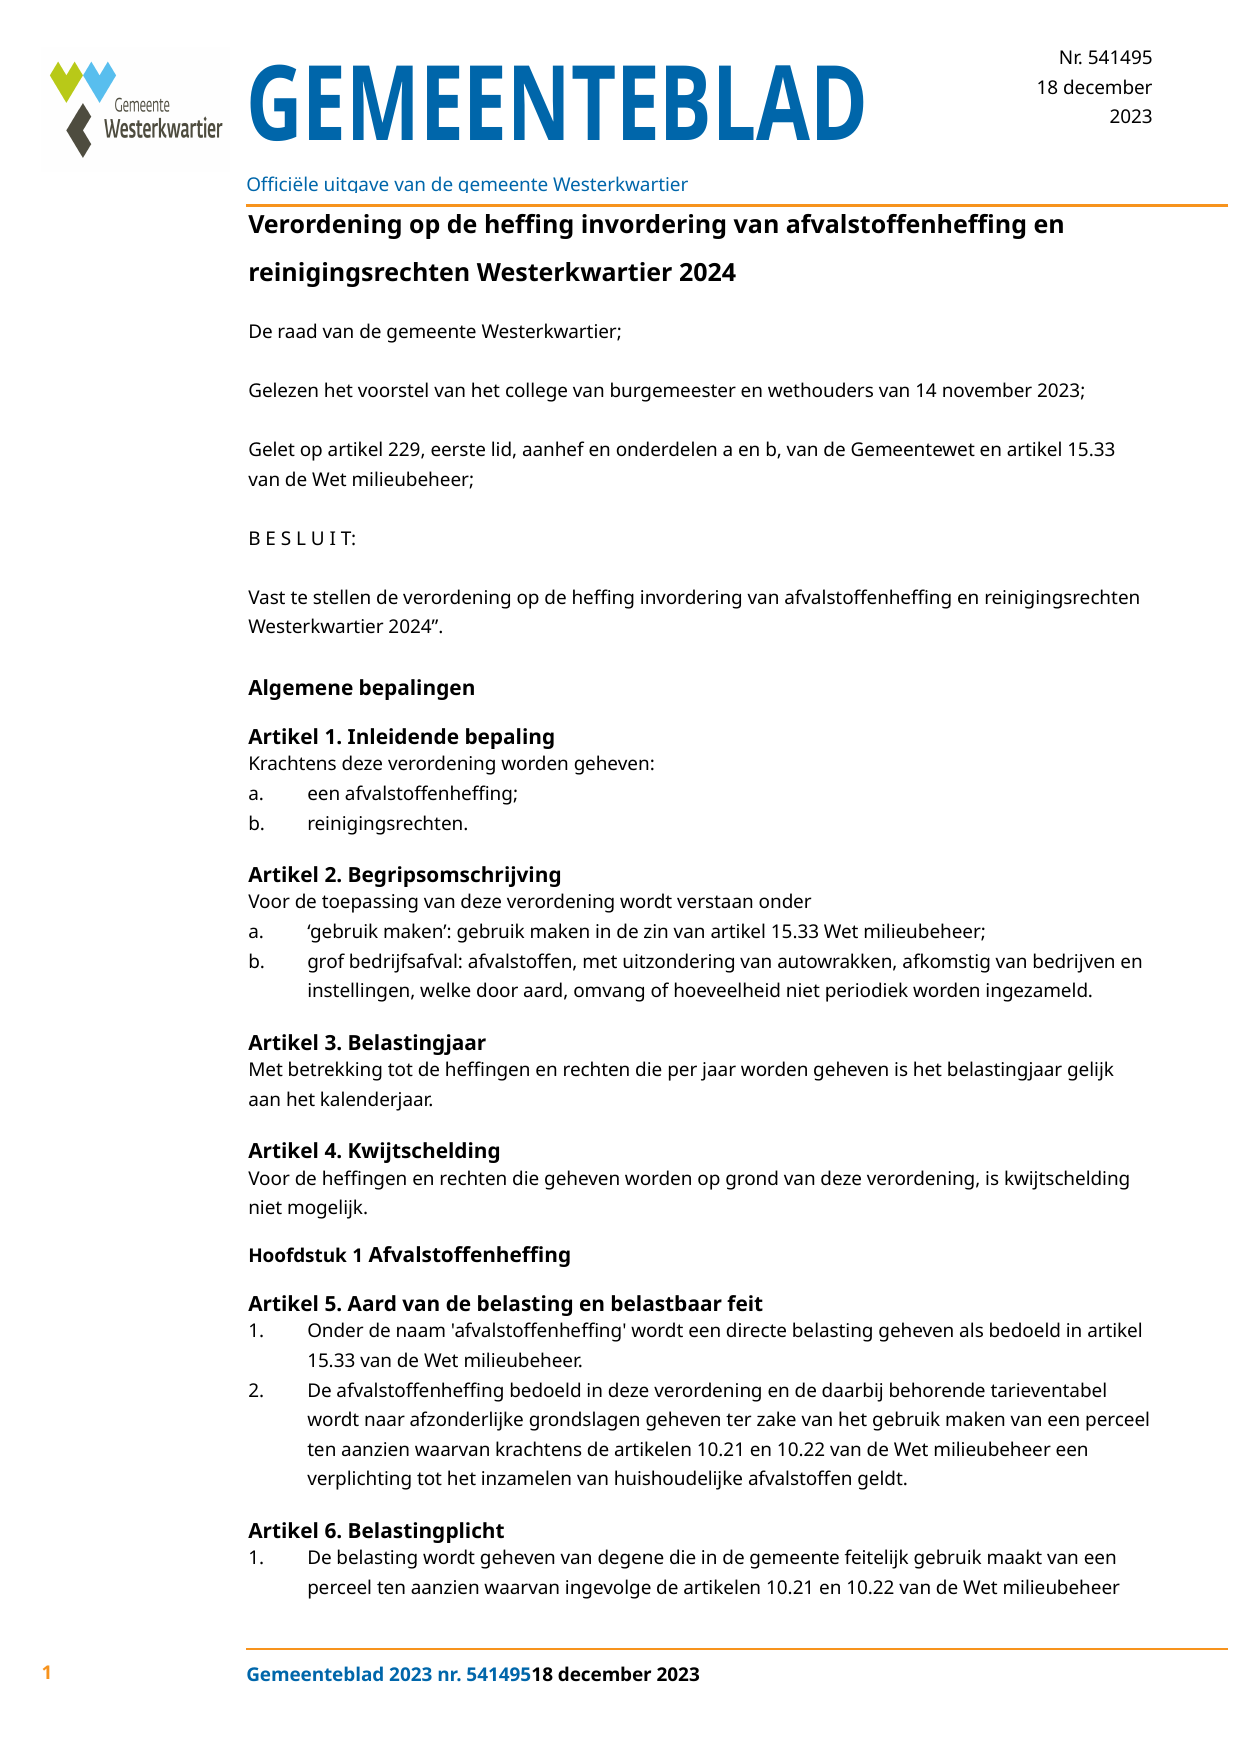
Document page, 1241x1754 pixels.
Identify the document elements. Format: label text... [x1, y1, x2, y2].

text Artikel 2. Begripsomschrijving [248, 860, 1152, 889]
list een afvalstoffenheffing; [248, 780, 1152, 806]
text De raad van de gemeente Westerkwartier; [248, 318, 1152, 344]
text Artikel 4. Kwijtschelding [248, 1136, 1152, 1165]
text Artikel 6. Belastingplicht [248, 1516, 1152, 1544]
text Gelezen het voorstel van het college van burgemeester en wethouders van 14 november 2023; [248, 377, 1152, 403]
text Voor de toepassing van deze verordening wordt verstaan onder [248, 889, 1152, 914]
text Algemene bepalingen [248, 673, 1152, 701]
list reinigingsrechten. [248, 810, 1152, 836]
list De afvalstoffenheffing bedoeld in deze verordening en de daarbij behorende tarieventabel wordt naar afzonderlijke grondslagen geheven ter zake van het gebruik maken van een perceel ten aanzien waarvan krachtens de artikelen 10.21 en 10.22 van de Wet milieubeheer een verplichting tot het inzamelen van huishoudelijke afvalstoffen geldt. [248, 1377, 1152, 1491]
list ‘gebruik maken’: gebruik maken in de zin van artikel 15.33 Wet milieubeheer; [248, 918, 1152, 944]
text Verordening op de heffing invordering van afvalstoffenheffing en reinigingsrechten Westerkwartier 2024 [248, 207, 1152, 288]
text Gelet op artikel 229, eerste lid, aanhef en onderdelen a en b, van de Gemeentewet en artikel 15.33 van de Wet milieubeheer; [248, 436, 1152, 492]
text Voor de heffingen en rechten die geheven worden op grond van deze verordening, is kwijtschelding niet mogelijk. [248, 1165, 1152, 1220]
picture [41, 47, 231, 172]
text Artikel 3. Belastingjaar [248, 1028, 1152, 1056]
text Vast te stellen de verordening op de heffing invordering van afvalstoffenheffing en reinigingsrechten Westerkwartier 2024”. [248, 584, 1152, 639]
text Artikel 1. Inleidende bepaling [248, 722, 1152, 751]
text Met betrekking tot de heffingen en rechten die per jaar worden geheven is het belastingjaar gelijk aan het kalenderjaar. [248, 1056, 1152, 1112]
text Hoofdstuk 1 Afvalstoffenheffing [248, 1240, 1152, 1268]
list Onder de naam 'afvalstoffenheffing' wordt een directe belasting geheven als bedoeld in artikel 15.33 van de Wet milieubeheer. [248, 1318, 1152, 1373]
text Krachtens deze verordening worden geheven: [248, 751, 1152, 776]
list grof bedrijfsafval: afvalstoffen, met uitzondering van autowrakken, afkomstig van bedrijven en instellingen, welke door aard, omvang of hoeveelheid niet periodiek worden ingezameld. [248, 948, 1152, 1003]
text Artikel 5. Aard van de belasting en belastbaar feit [248, 1289, 1152, 1318]
text B E S L U I T: [248, 525, 1152, 551]
list De belasting wordt geheven van degene die in de gemeente feitelijk gebruik maakt van een perceel ten aanzien waarvan ingevolge de artikelen 10.21 en 10.22 van de Wet milieubeheer [248, 1544, 1152, 1600]
